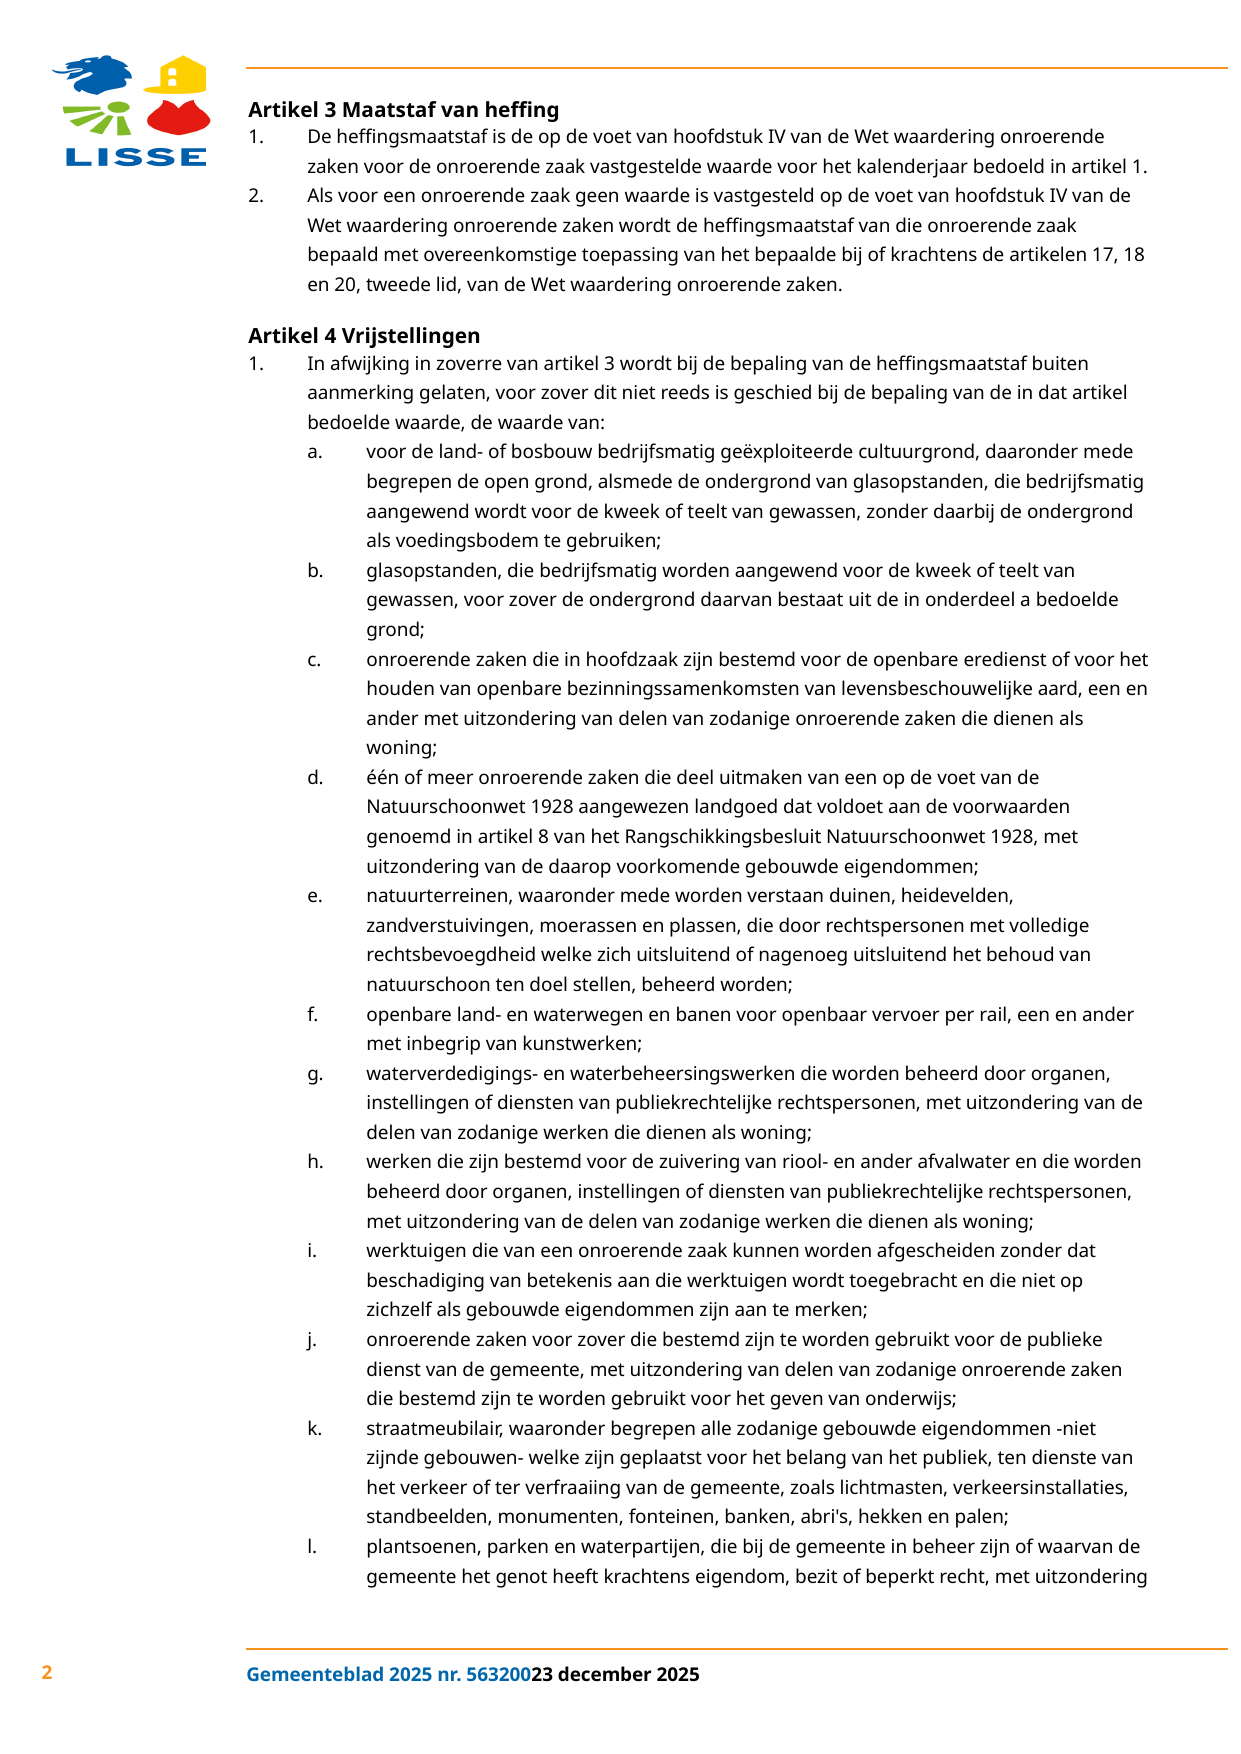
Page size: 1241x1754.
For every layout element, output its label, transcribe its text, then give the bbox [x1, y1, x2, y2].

list werktuigen die van een onroerende zaak kunnen worden afgescheiden zonder dat beschadiging van betekenis aan die werktuigen wordt toegebracht en die niet op zichzelf als gebouwde eigendommen zijn aan te merken; [307, 1237, 1152, 1322]
list één of meer onroerende zaken die deel uitmaken van een op de voet van de Natuurschoonwet 1928 aangewezen landgoed dat voldoet aan de voorwaarden genoemd in artikel 8 van het Rangschikkingsbesluit Natuurschoonwet 1928, met uitzondering van de daarop voorkomende gebouwde eigendommen; [307, 764, 1152, 879]
text Artikel 3 Maatstaf van heffing [248, 95, 1152, 123]
list De heffingsmaatstaf is de op de voet van hoofdstuk IV van de Wet waardering onroerende zaken voor de onroerende zaak vastgestelde waarde voor het kalenderjaar bedoeld in artikel 1. [248, 123, 1152, 178]
text Artikel 4 Vrijstellingen [248, 322, 1152, 350]
list straatmeubilair, waaronder begrepen alle zodanige gebouwde eigendommen -niet zijnde gebouwen- welke zijn geplaatst voor het belang van het publiek, ten dienste van het verkeer of ter verfraaiing van de gemeente, zoals lichtmasten, verkeersinstallaties, standbeelden, monumenten, fonteinen, banken, abri's, hekken en palen; [307, 1415, 1152, 1529]
list werken die zijn bestemd voor de zuivering van riool- en ander afvalwater en die worden beheerd door organen, instellingen of diensten van publiekrechtelijke rechtspersonen, met uitzondering van de delen van zodanige werken die dienen als woning; [307, 1149, 1152, 1234]
list openbare land- en waterwegen en banen voor openbaar vervoer per rail, een en ander met inbegrip van kunstwerken; [307, 1001, 1152, 1056]
list voor de land- of bosbouw bedrijfsmatig geëxploiteerde cultuurgrond, daaronder mede begrepen de open grond, alsmede de ondergrond van glasopstanden, die bedrijfsmatig aangewend wordt voor de kweek of teelt van gewassen, zonder daarbij de ondergrond als voedingsbodem te gebruiken; [307, 439, 1152, 553]
list waterverdedigings- en waterbeheersingswerken die worden beheerd door organen, instellingen of diensten van publiekrechtelijke rechtspersonen, met uitzondering van de delen van zodanige werken die dienen als woning; [307, 1060, 1152, 1145]
list glasopstanden, die bedrijfsmatig worden aangewend voor de kweek of teelt van gewassen, voor zover de ondergrond daarvan bestaat uit de in onderdeel a bedoelde grond; [307, 557, 1152, 642]
list Als voor een onroerende zaak geen waarde is vastgesteld op de voet van hoofdstuk IV van de Wet waardering onroerende zaken wordt de heffingsmaatstaf van die onroerende zaak bepaald met overeenkomstige toepassing van het bepaalde bij of krachtens de artikelen 17, 18 en 20, tweede lid, van de Wet waardering onroerende zaken. [248, 182, 1152, 297]
list In afwijking in zoverre van artikel 3 wordt bij de bepaling van de heffingsmaatstaf buiten aanmerking gelaten, voor zover dit niet reeds is geschied bij de bepaling van de in dat artikel bedoelde waarde, de waarde van: [248, 350, 1152, 435]
list natuurterreinen, waaronder mede worden verstaan duinen, heidevelden, zandverstuivingen, moerassen en plassen, die door rechtspersonen met volledige rechtsbevoegdheid welke zich uitsluitend of nagenoeg uitsluitend het behoud van natuurschoon ten doel stellen, beheerd worden; [307, 882, 1152, 997]
list plantsoenen, parken en waterpartijen, die bij de gemeente in beheer zijn of waarvan de gemeente het genot heeft krachtens eigendom, bezit of beperkt recht, met uitzondering [307, 1533, 1152, 1589]
list onroerende zaken voor zover die bestemd zijn te worden gebruikt voor de publieke dienst van de gemeente, met uitzondering van delen van zodanige onroerende zaken die bestemd zijn te worden gebruikt voor het geven van onderwijs; [307, 1326, 1152, 1411]
picture [41, 47, 231, 172]
list onroerende zaken die in hoofdzaak zijn bestemd voor de openbare eredienst of voor het houden van openbare bezinningssamenkomsten van levensbeschouwelijke aard, een en ander met uitzondering van delen van zodanige onroerende zaken die dienen als woning; [307, 646, 1152, 760]
